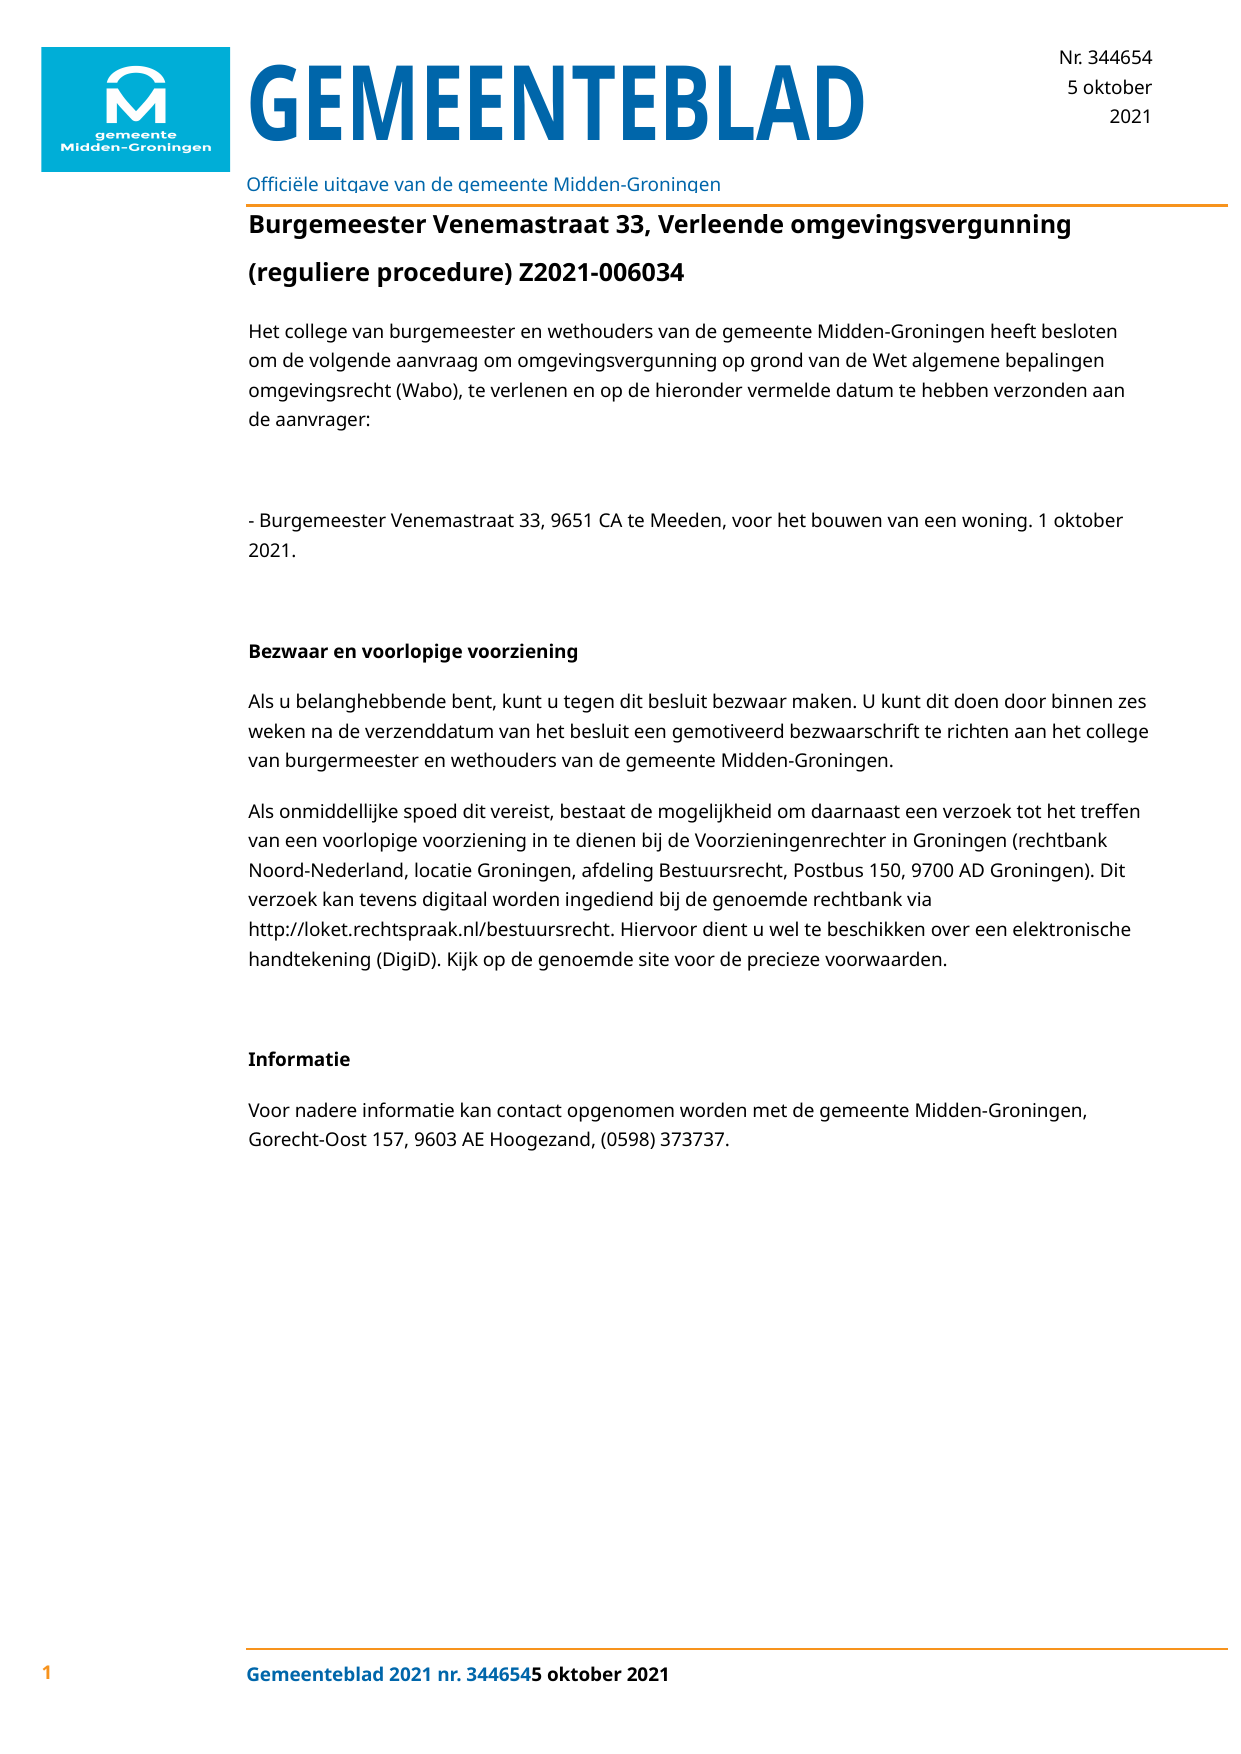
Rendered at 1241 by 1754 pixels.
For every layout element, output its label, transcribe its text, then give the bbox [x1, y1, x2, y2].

text Als u belanghebbende bent, kunt u tegen dit besluit bezwaar maken. U kunt dit doen door binnen zes weken na de verzenddatum van het besluit een gemotiveerd bezwaarschrift te richten aan het college van burgermeester en wethouders van de gemeente Midden-Groningen. [248, 688, 1152, 773]
text Bezwaar en voorlopige voorziening [248, 638, 1152, 664]
text Voor nadere informatie kan contact opgenomen worden met de gemeente Midden-Groningen, Gorecht-Oost 157, 9603 AE Hoogezand, (0598) 373737. [248, 1097, 1152, 1152]
picture [184, 146, 190, 153]
text Burgemeester Venemastraat 33, Verleende omgevingsvergunning (reguliere procedure) Z2021-006034 [248, 207, 1152, 288]
picture [108, 66, 164, 82]
text Het college van burgemeester en wethouders van de gemeente Midden-Groningen heeft besloten om de volgende aanvraag om omgevingsvergunning op grond van de Wet algemene bepalingen omgevingsrecht (Wabo), te verlenen en op de hieronder vermelde datum te hebben verzonden aan de aanvrager: [248, 318, 1152, 432]
picture [107, 89, 165, 122]
text Als onmiddellijke spoed dit vereist, bestaat de mogelijkheid om daarnaast een verzoek tot het treffen van een voorlopige voorziening in te dienen bij de Voorzieningenrechter in Groningen (rechtbank Noord-Nederland, locatie Groningen, afdeling Bestuursrecht, Postbus 150, 9700 AD Groningen). Dit verzoek kan tevens digitaal worden ingediend bij de genoemde rechtbank via http://loket.rechtspraak.nl/bestuursrecht. Hiervoor dient u wel te beschikken over een elektronische handtekening (DigiD). Kijk op de genoemde site voor de precieze voorwaarden. [248, 798, 1152, 972]
text - Burgemeester Venemastraat 33, 9651 CA te Meeden, voor het bouwen van een woning. 1 oktober 2021. [248, 507, 1152, 563]
text Informatie [248, 1047, 1152, 1072]
